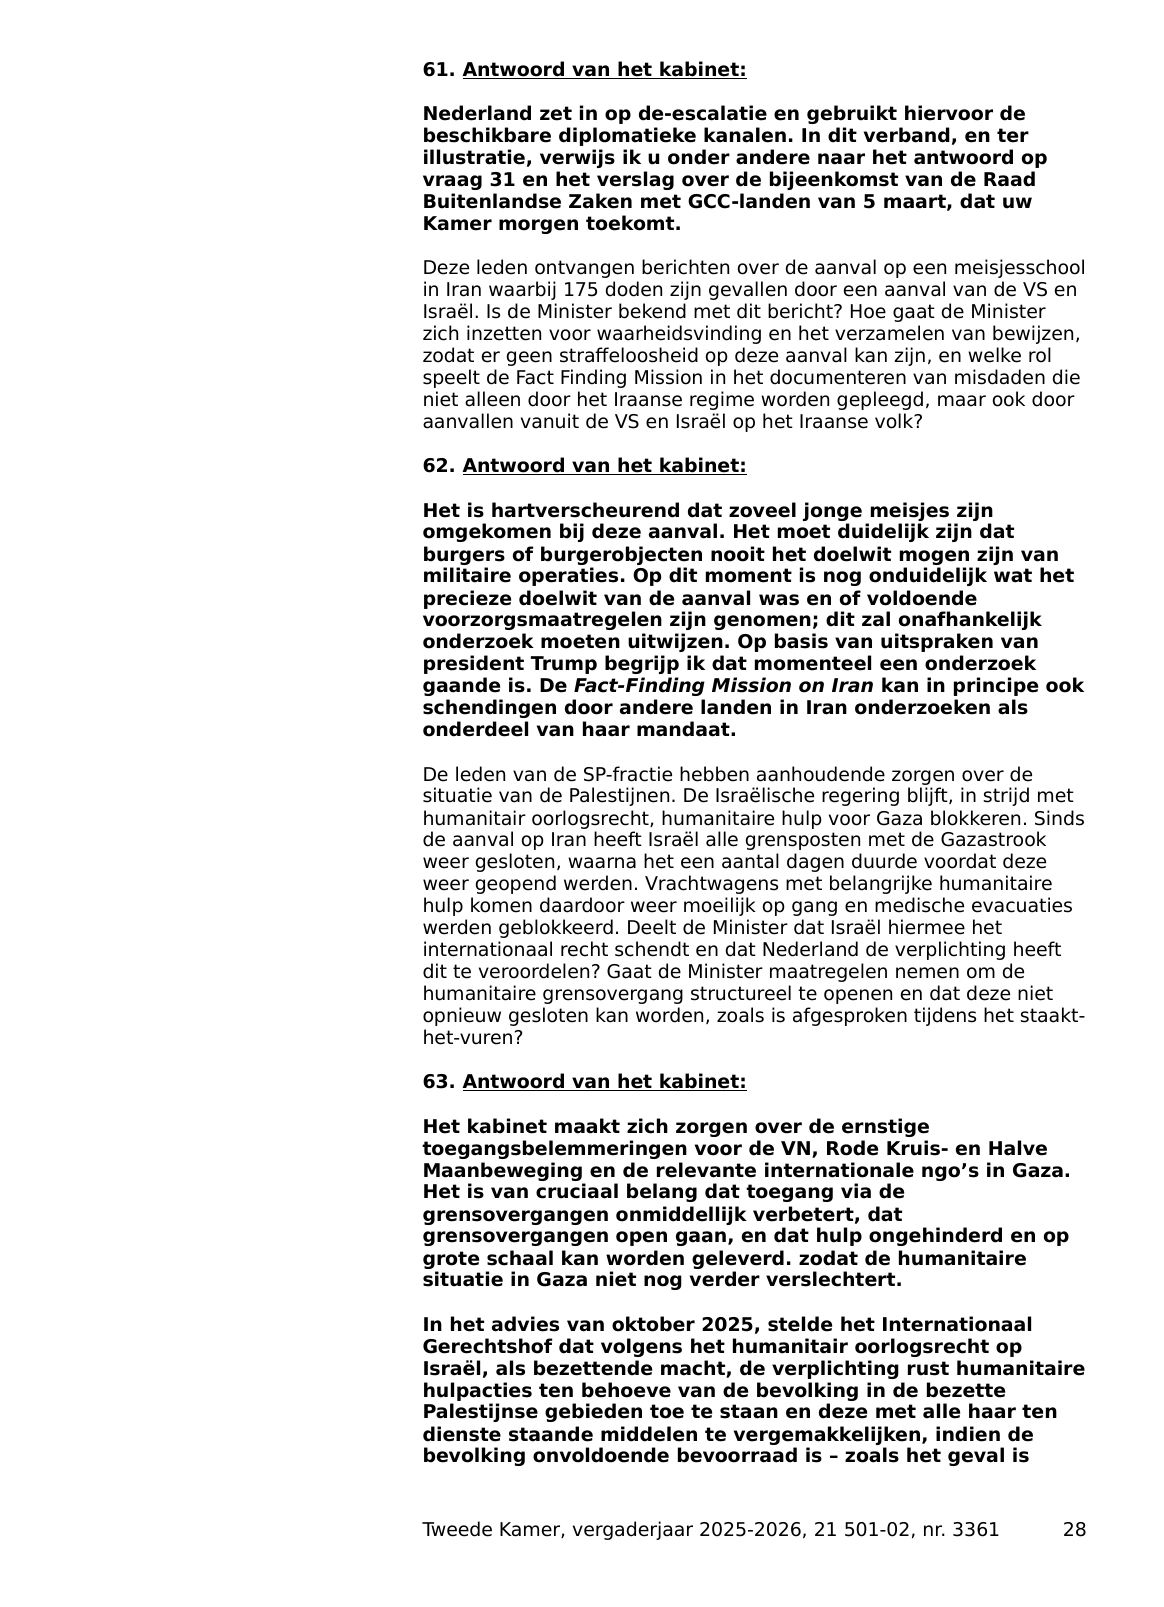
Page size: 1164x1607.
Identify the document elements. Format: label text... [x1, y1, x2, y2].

text In het advies van oktober 2025, stelde het Internationaal Gerechtshof dat volgens het humanitair oorlogsrecht op Israël, als bezettende macht, de verplichting rust humanitaire hulpacties ten behoeve van de bevolking in de bezette Palestijnse gebieden toe te staan en deze met alle haar ten dienste staande middelen te vergemakkelijken, indien de bevolking onvoldoende bevoorraad is – zoals het geval is [422, 1313, 1087, 1467]
subtitle 63. Antwoord van het kabinet: [422, 1071, 1087, 1093]
subtitle 61. Antwoord van het kabinet: [422, 59, 1087, 81]
subtitle 62. Antwoord van het kabinet: [422, 455, 1087, 477]
text Deze leden ontvangen berichten over de aanval op een meisjesschool in Iran waarbij 175 doden zijn gevallen door een aanval van de VS en Israël. Is de Minister bekend met dit bericht? Hoe gaat de Minister zich inzetten voor waarheidsvinding en het verzamelen van bewijzen, zodat er geen straffeloosheid op deze aanval kan zijn, en welke rol speelt de Fact Finding Mission in het documenteren van misdaden die niet alleen door het Iraanse regime worden gepleegd, maar ook door aanvallen vanuit de VS en Israël op het Iraanse volk? [422, 257, 1087, 433]
text Het is hartverscheurend dat zoveel jonge meisjes zijn omgekomen bij deze aanval. Het moet duidelijk zijn dat burgers of burgerobjecten nooit het doelwit mogen zijn van militaire operaties. Op dit moment is nog onduidelijk wat het precieze doelwit van de aanval was en of voldoende voorzorgsmaatregelen zijn genomen; dit zal onafhankelijk onderzoek moeten uitwijzen. Op basis van uitspraken van president Trump begrijp ik dat momenteel een onderzoek gaande is. De Fact-Finding Mission on Iran kan in principe ook schendingen door andere landen in Iran onderzoeken als onderdeel van haar mandaat. [422, 499, 1087, 741]
text De leden van de SP-fractie hebben aanhoudende zorgen over de situatie van de Palestijnen. De Israëlische regering blijft, in strijd met humanitair oorlogsrecht, humanitaire hulp voor Gaza blokkeren. Sinds de aanval op Iran heeft Israël alle grensposten met de Gazastrook weer gesloten, waarna het een aantal dagen duurde voordat deze weer geopend werden. Vrachtwagens met belangrijke humanitaire hulp komen daardoor weer moeilijk op gang en medische evacuaties werden geblokkeerd. Deelt de Minister dat Israël hiermee het internationaal recht schendt en dat Nederland de verplichting heeft dit te veroordelen? Gaat de Minister maatregelen nemen om de humanitaire grensovergang structureel te openen en dat deze niet opnieuw gesloten kan worden, zoals is afgesproken tijdens het staakt-het-vuren? [422, 763, 1087, 1049]
text Nederland zet in op de-escalatie en gebruikt hiervoor de beschikbare diplomatieke kanalen. In dit verband, en ter illustratie, verwijs ik u onder andere naar het antwoord op vraag 31 en het verslag over de bijeenkomst van de Raad Buitenlandse Zaken met GCC-landen van 5 maart, dat uw Kamer morgen toekomt. [422, 103, 1087, 235]
text Het kabinet maakt zich zorgen over de ernstige toegangsbelemmeringen voor de VN, Rode Kruis- en Halve Maanbeweging en de relevante internationale ngo’s in Gaza. Het is van cruciaal belang dat toegang via de grensovergangen onmiddellijk verbetert, dat grensovergangen open gaan, en dat hulp ongehinderd en op grote schaal kan worden geleverd. zodat de humanitaire situatie in Gaza niet nog verder verslechtert. [422, 1116, 1087, 1291]
